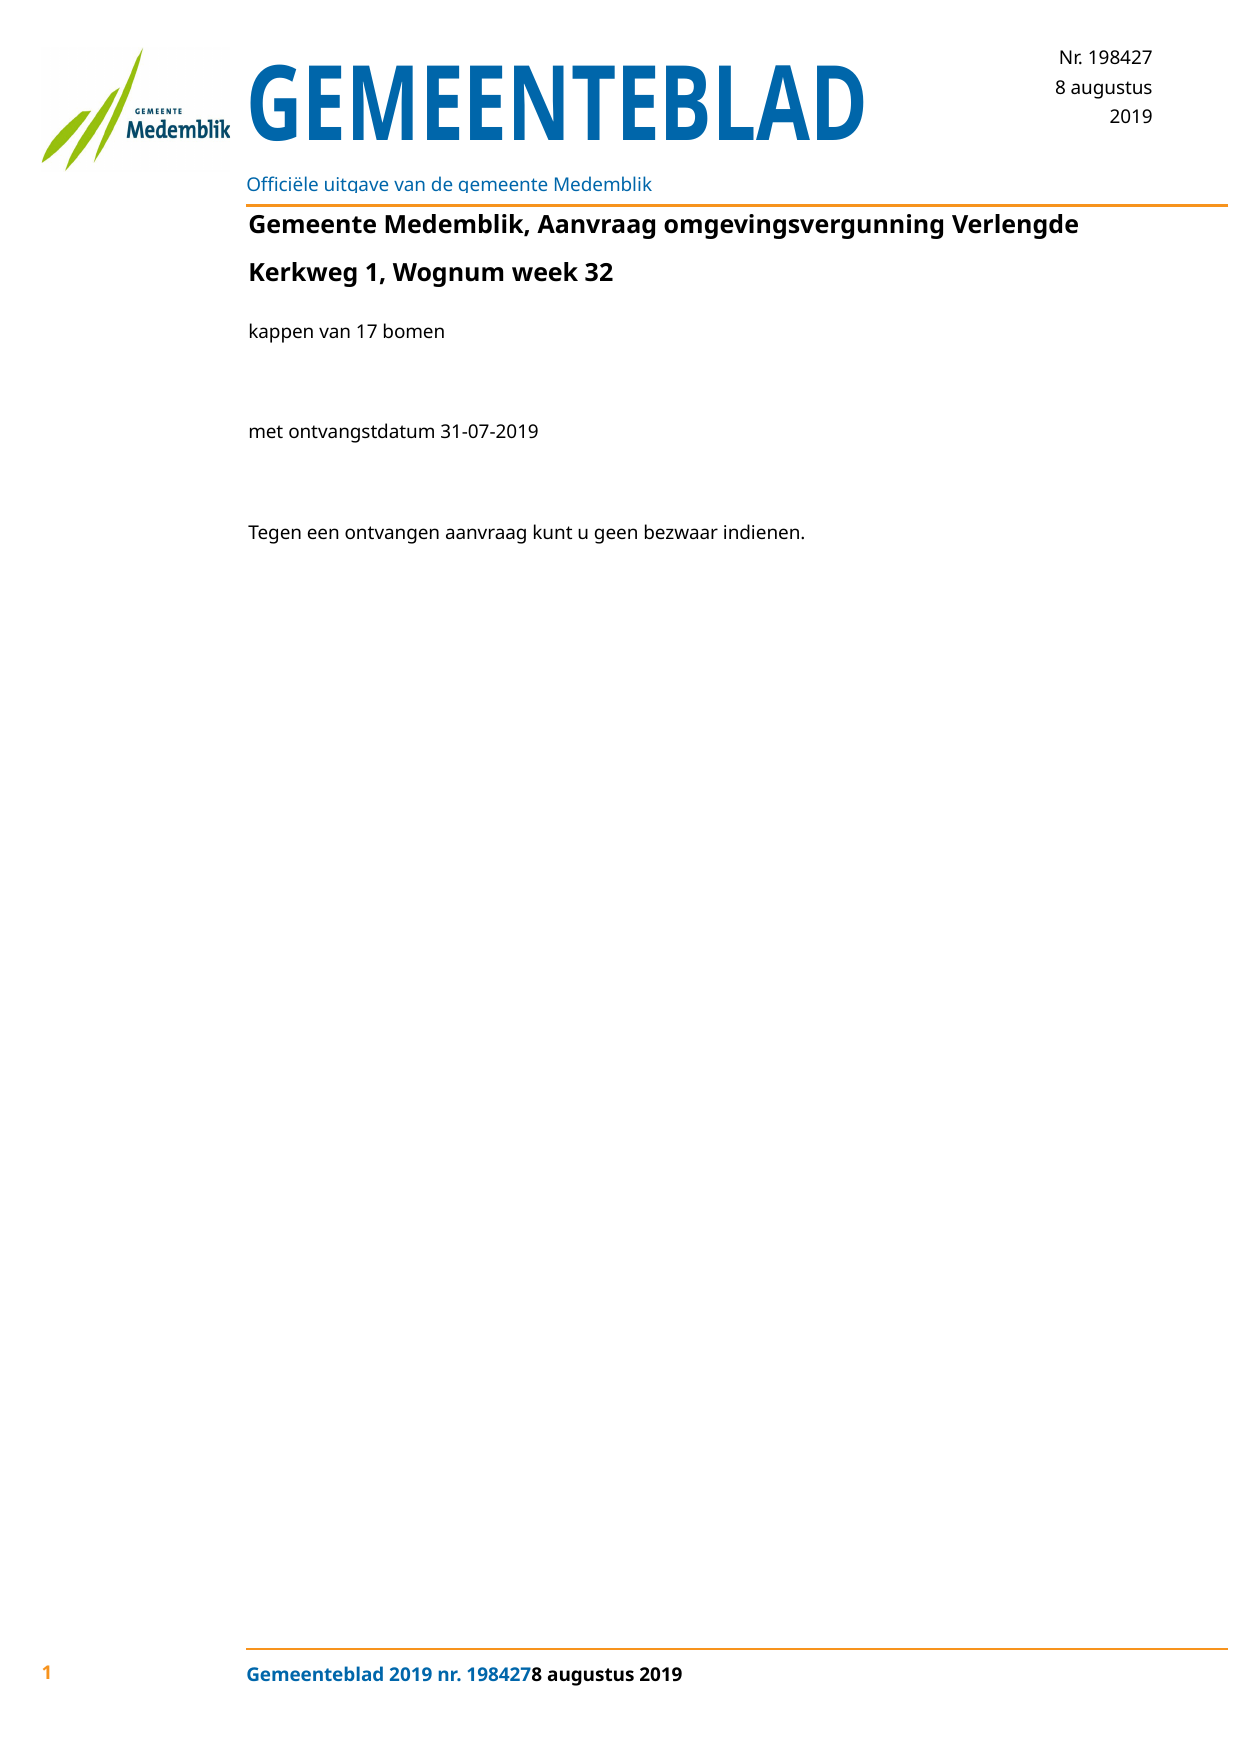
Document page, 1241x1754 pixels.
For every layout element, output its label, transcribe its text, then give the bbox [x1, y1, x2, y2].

text kappen van 17 bomen [248, 318, 1152, 344]
text Gemeente Medemblik, Aanvraag omgevingsvergunning Verlengde Kerkweg 1, Wognum week 32 [248, 207, 1152, 288]
text met ontvangstdatum 31-07-2019 [248, 419, 1152, 444]
text Tegen een ontvangen aanvraag kunt u geen bezwaar indienen. [248, 519, 1152, 545]
picture [41, 47, 231, 172]
